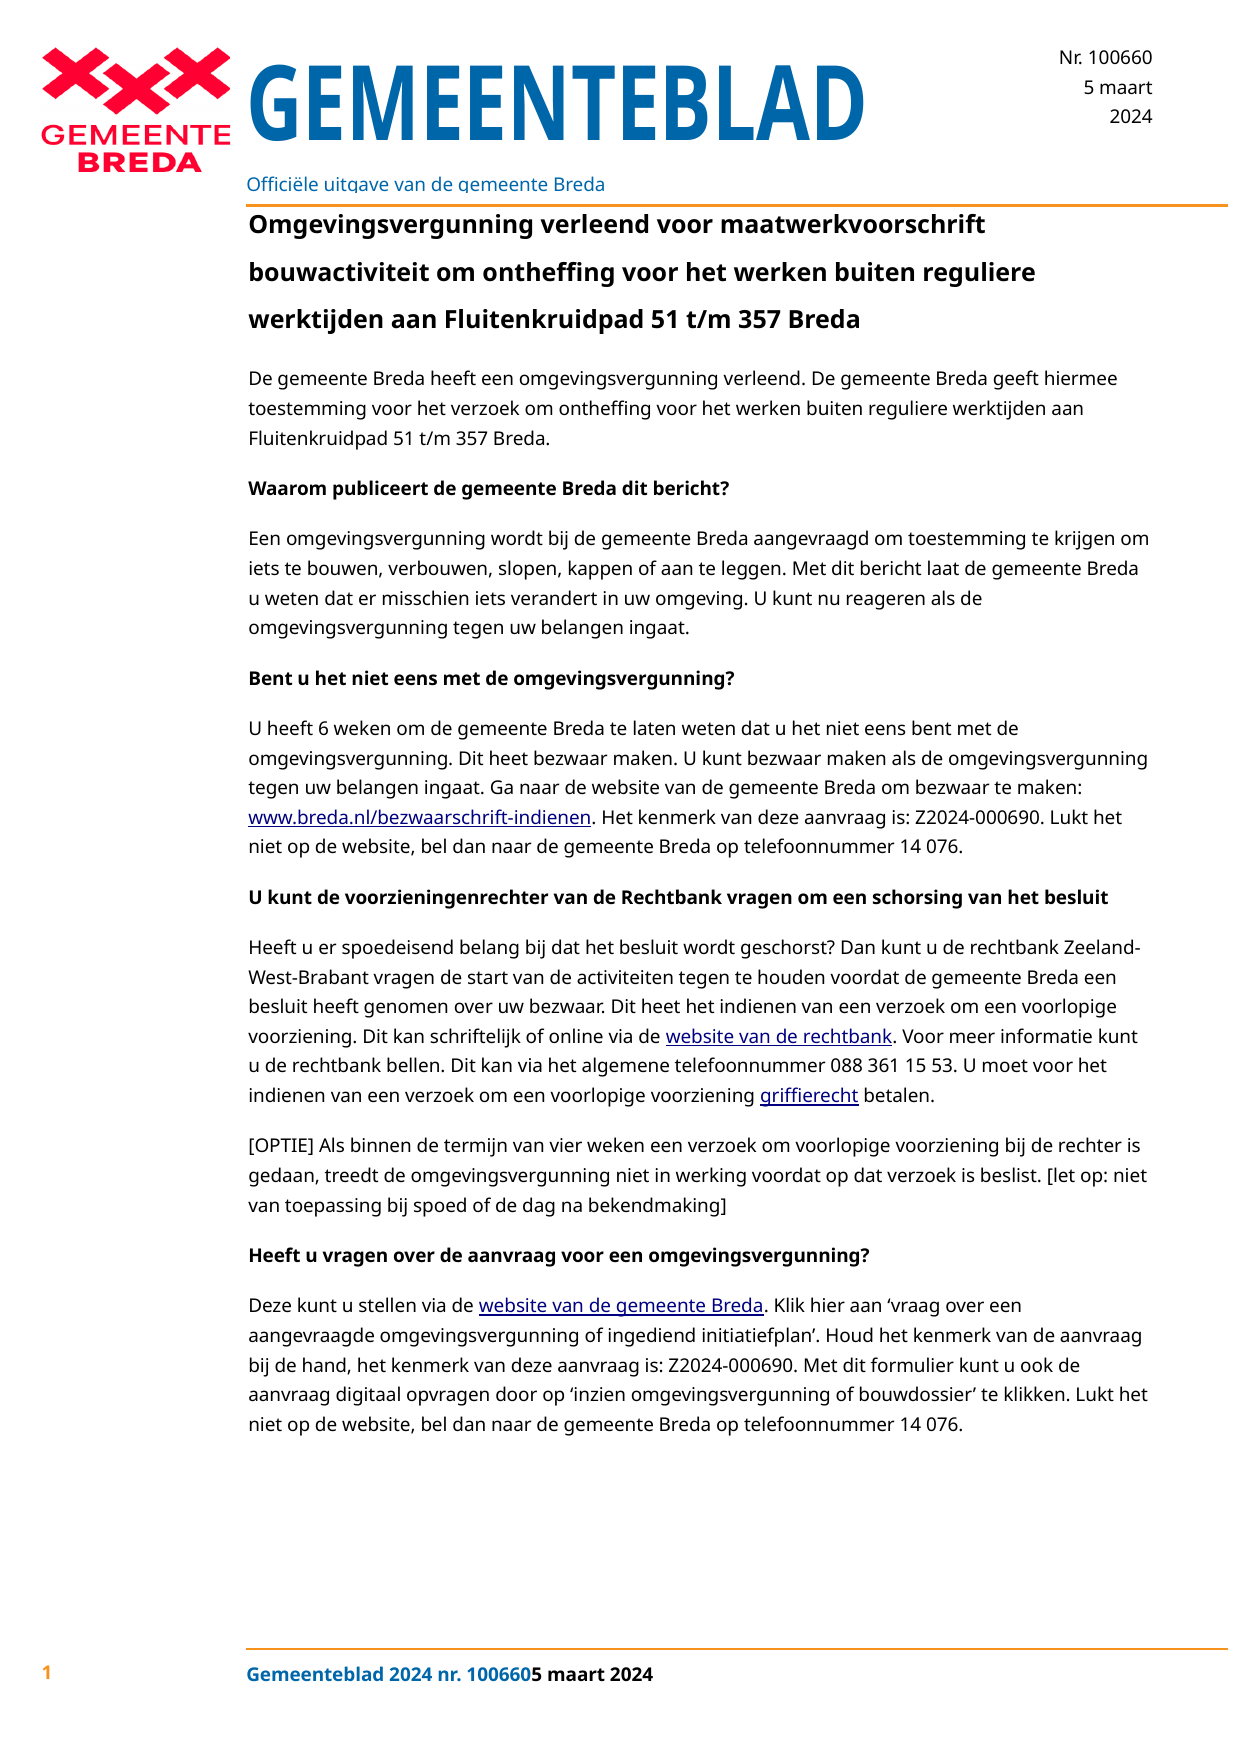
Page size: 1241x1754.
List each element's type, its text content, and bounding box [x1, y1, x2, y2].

text Een omgevingsvergunning wordt bij de gemeente Breda aangevraagd om toestemming te krijgen om iets te bouwen, verbouwen, slopen, kappen of aan te leggen. Met dit bericht laat de gemeente Breda u weten dat er misschien iets verandert in uw omgeving. U kunt nu reageren als de omgevingsvergunning tegen uw belangen ingaat. [248, 526, 1152, 640]
text Waarom publiceert de gemeente Breda dit bericht? [248, 475, 1152, 501]
text U heeft 6 weken om de gemeente Breda te laten weten dat u het niet eens bent met de omgevingsvergunning. Dit heet bezwaar maken. U kunt bezwaar maken als de omgevingsvergunning tegen uw belangen ingaat. Ga naar de website van de gemeente Breda om bezwaar te maken: www.breda.nl/bezwaarschrift-indienen. Het kenmerk van deze aanvraag is: Z2024-000690. Lukt het niet op de website, bel dan naar de gemeente Breda op telefoonnummer 14 076. [248, 715, 1152, 859]
text Heeft u vragen over de aanvraag voor een omgevingsvergunning? [248, 1242, 1152, 1268]
text Omgevingsvergunning verleend voor maatwerkvoorschrift bouwactiviteit om ontheffing voor het werken buiten reguliere werktijden aan Fluitenkruidpad 51 t/m 357 Breda [248, 207, 1152, 336]
text Heeft u er spoedeisend belang bij dat het besluit wordt geschorst? Dan kunt u de rechtbank Zeeland-West-Brabant vragen de start van de activiteiten tegen te houden voordat de gemeente Breda een besluit heeft genomen over uw bezwaar. Dit heet het indienen van een verzoek om een voorlopige voorziening. Dit kan schriftelijk of online via de website van de rechtbank. Voor meer informatie kunt u de rechtbank bellen. Dit kan via het algemene telefoonnummer 088 361 15 53. U moet voor het indienen van een verzoek om een voorlopige voorziening griffierecht betalen. [248, 934, 1152, 1108]
text De gemeente Breda heeft een omgevingsvergunning verleend. De gemeente Breda geeft hiermee toestemming voor het verzoek om ontheffing voor het werken buiten reguliere werktijden aan Fluitenkruidpad 51 t/m 357 Breda. [248, 366, 1152, 450]
text U kunt de voorzieningenrechter van de Rechtbank vragen om een schorsing van het besluit [248, 884, 1152, 909]
picture [41, 47, 231, 172]
text Deze kunt u stellen via de website van de gemeente Breda. Klik hier aan ‘vraag over een aangevraagde omgevingsvergunning of ingediend initiatiefplan’. Houd het kenmerk van de aanvraag bij de hand, het kenmerk van deze aanvraag is: Z2024-000690. Met dit formulier kunt u ook de aanvraag digitaal opvragen door op ‘inzien omgevingsvergunning of bouwdossier’ te klikken. Lukt het niet op de website, bel dan naar de gemeente Breda op telefoonnummer 14 076. [248, 1293, 1152, 1437]
text Bent u het niet eens met de omgevingsvergunning? [248, 665, 1152, 690]
text [OPTIE] Als binnen de termijn van vier weken een verzoek om voorlopige voorziening bij de rechter is gedaan, treedt de omgevingsvergunning niet in werking voordat op dat verzoek is beslist. [let op: niet van toepassing bij spoed of de dag na bekendmaking] [248, 1133, 1152, 1217]
